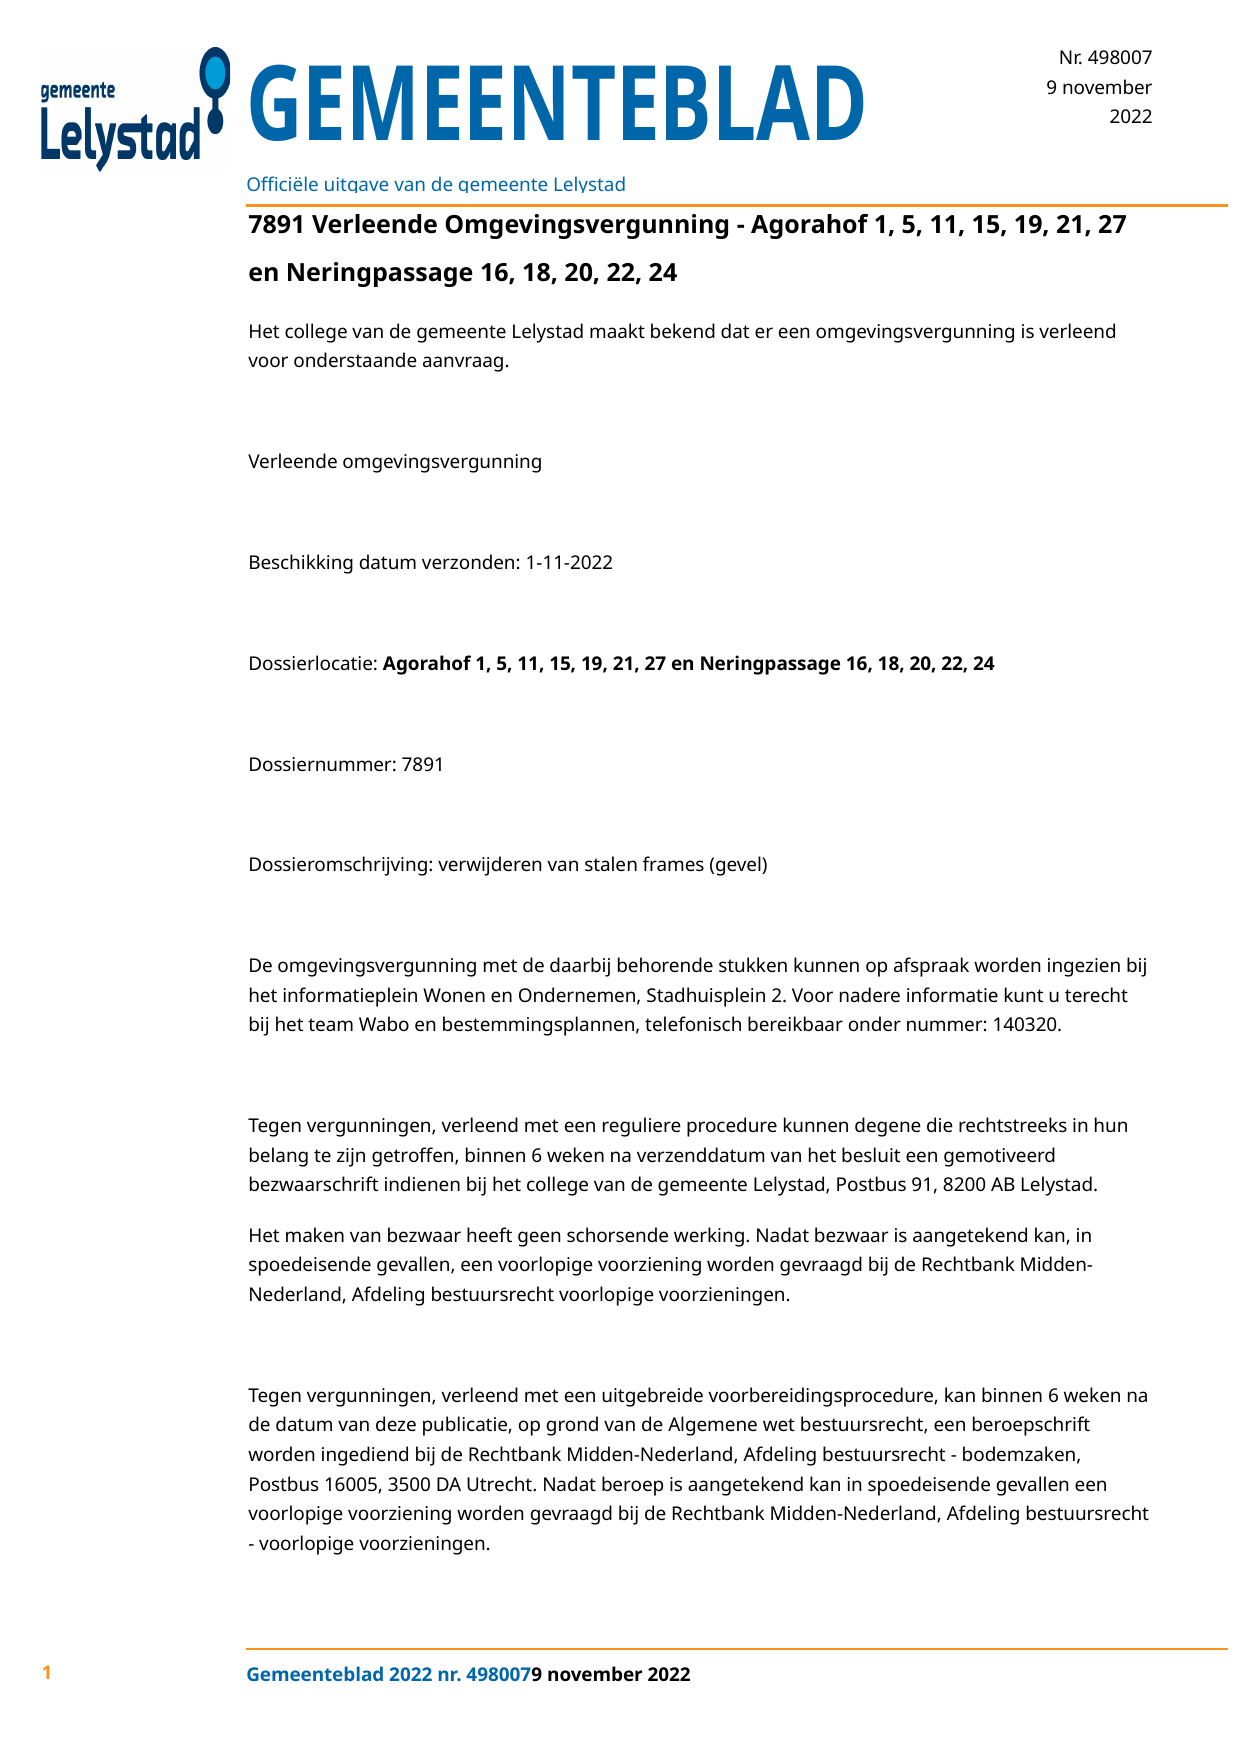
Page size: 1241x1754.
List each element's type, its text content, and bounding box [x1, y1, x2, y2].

text Dossieromschrijving: verwijderen van stalen frames (gevel) [248, 852, 1152, 877]
text Tegen vergunningen, verleend met een uitgebreide voorbereidingsprocedure, kan binnen 6 weken na de datum van deze publicatie, op grond van de Algemene wet bestuursrecht, een beroepschrift worden ingediend bij de Rechtbank Midden-Nederland, Afdeling bestuursrecht - bodemzaken, Postbus 16005, 3500 DA Utrecht. Nadat beroep is aangetekend kan in spoedeisende gevallen een voorlopige voorziening worden gevraagd bij de Rechtbank Midden-Nederland, Afdeling bestuursrecht - voorlopige voorzieningen. [248, 1382, 1152, 1556]
text Dossierlocatie: Agorahof 1, 5, 11, 15, 19, 21, 27 en Neringpassage 16, 18, 20, 22, 24 [248, 650, 1152, 676]
picture [41, 47, 231, 172]
text 7891 Verleende Omgevingsvergunning - Agorahof 1, 5, 11, 15, 19, 21, 27 en Neringpassage 16, 18, 20, 22, 24 [248, 207, 1152, 288]
text Dossiernummer: 7891 [248, 751, 1152, 777]
text Het college van de gemeente Lelystad maakt bekend dat er een omgevingsvergunning is verleend voor onderstaande aanvraag. [248, 318, 1152, 373]
text Tegen vergunningen, verleend met een reguliere procedure kunnen degene die rechtstreeks in hun belang te zijn getroffen, binnen 6 weken na verzenddatum van het besluit een gemotiveerd bezwaarschrift indienen bij het college van de gemeente Lelystad, Postbus 91, 8200 AB Lelystad. [248, 1112, 1152, 1197]
text De omgevingsvergunning met de daarbij behorende stukken kunnen op afspraak worden ingezien bij het informatieplein Wonen en Ondernemen, Stadhuisplein 2. Voor nadere informatie kunt u terecht bij het team Wabo en bestemmingsplannen, telefonisch bereikbaar onder nummer: 140320. [248, 952, 1152, 1037]
text Beschikking datum verzonden: 1-11-2022 [248, 549, 1152, 575]
text Verleende omgevingsvergunning [248, 448, 1152, 474]
text Het maken van bezwaar heeft geen schorsende werking. Nadat bezwaar is aangetekend kan, in spoedeisende gevallen, een voorlopige voorziening worden gevraagd bij de Rechtbank Midden-Nederland, Afdeling bestuursrecht voorlopige voorzieningen. [248, 1222, 1152, 1307]
